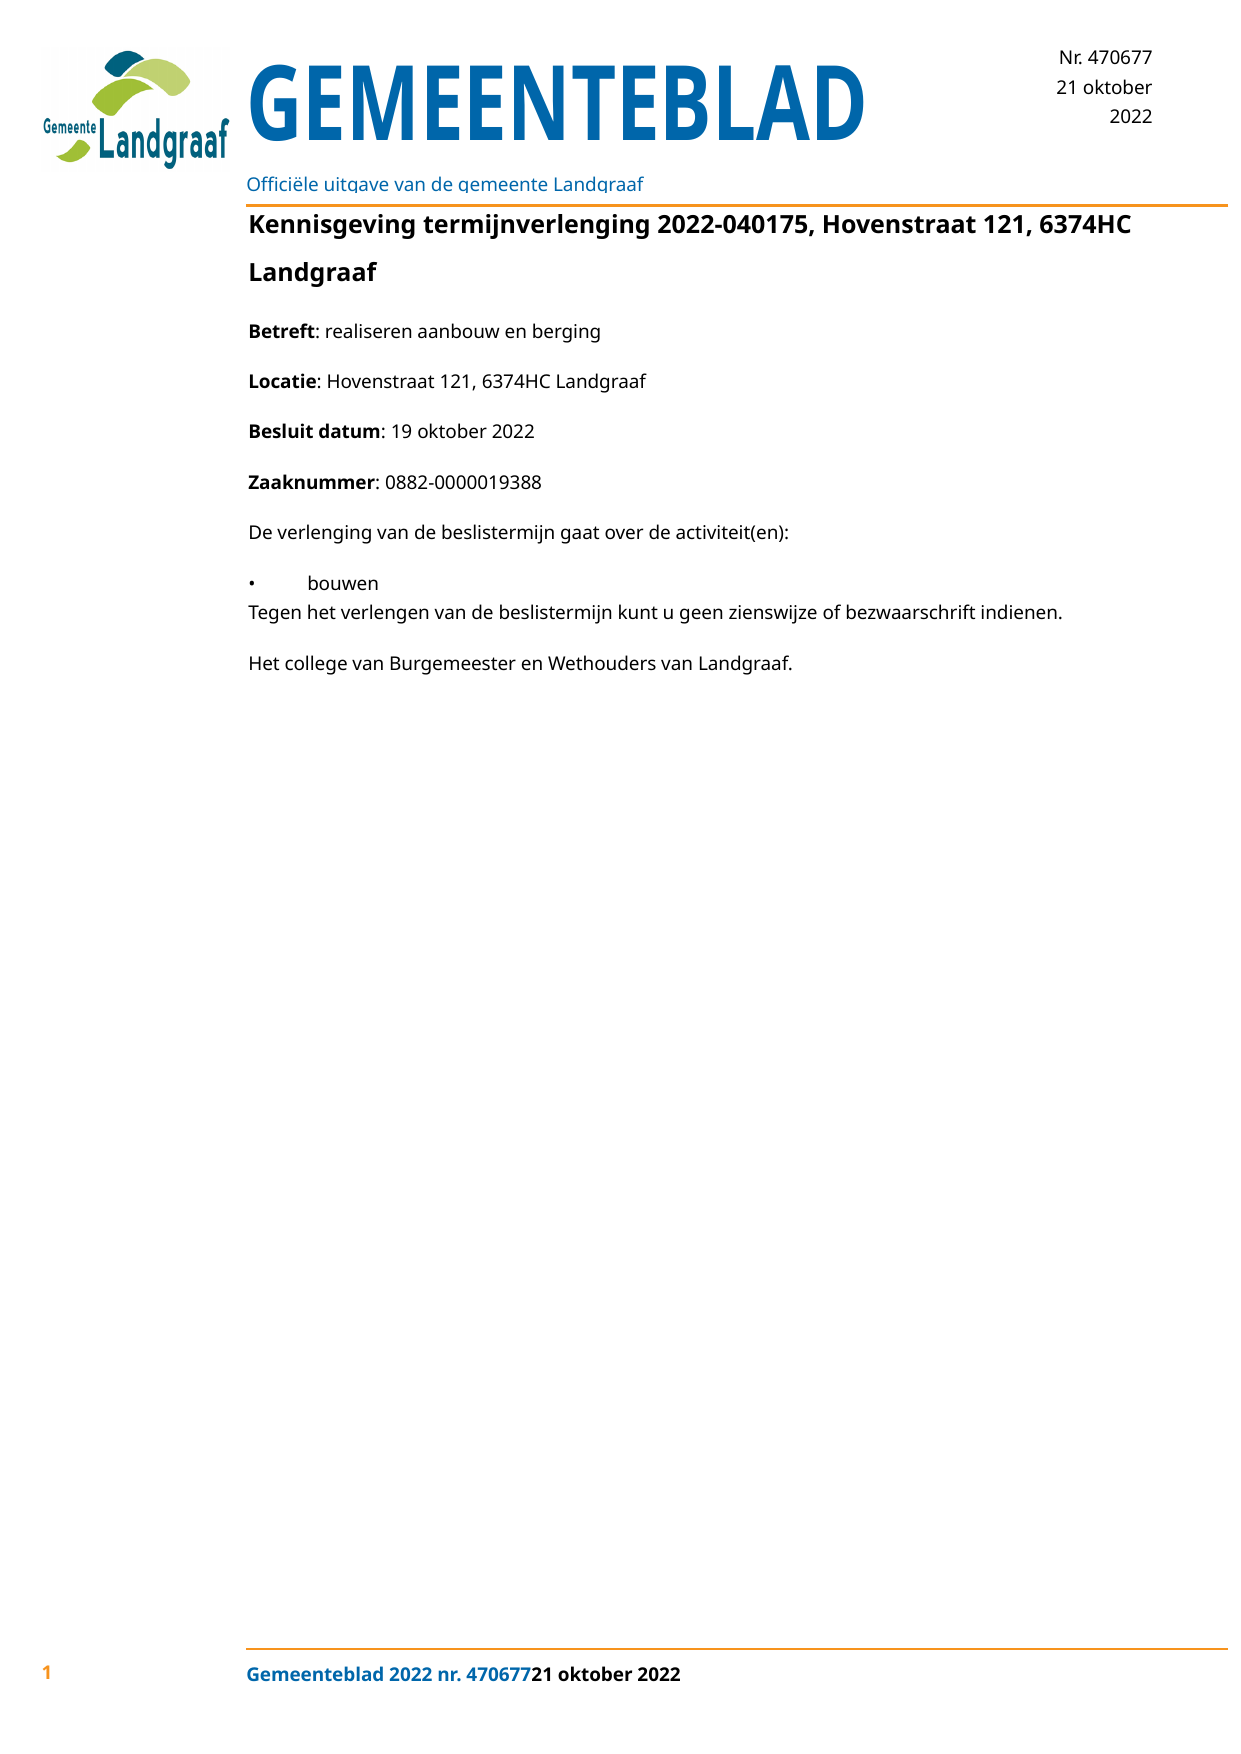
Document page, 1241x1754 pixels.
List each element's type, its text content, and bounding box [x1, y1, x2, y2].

text Besluit datum: 19 oktober 2022 [248, 419, 1152, 444]
text Zaaknummer: 0882-0000019388 [248, 469, 1152, 495]
text Het college van Burgemeester en Wethouders van Landgraaf. [248, 650, 1152, 676]
text Kennisgeving termijnverlenging 2022-040175, Hovenstraat 121, 6374HC Landgraaf [248, 207, 1152, 288]
text De verlenging van de beslistermijn gaat over de activiteit(en): [248, 519, 1152, 545]
list bouwen [248, 570, 1152, 596]
text Tegen het verlengen van de beslistermijn kunt u geen zienswijze of bezwaarschrift indienen. [248, 599, 1152, 625]
text Locatie: Hovenstraat 121, 6374HC Landgraaf [248, 368, 1152, 394]
text Betreft: realiseren aanbouw en berging [248, 318, 1152, 344]
picture [41, 47, 231, 172]
